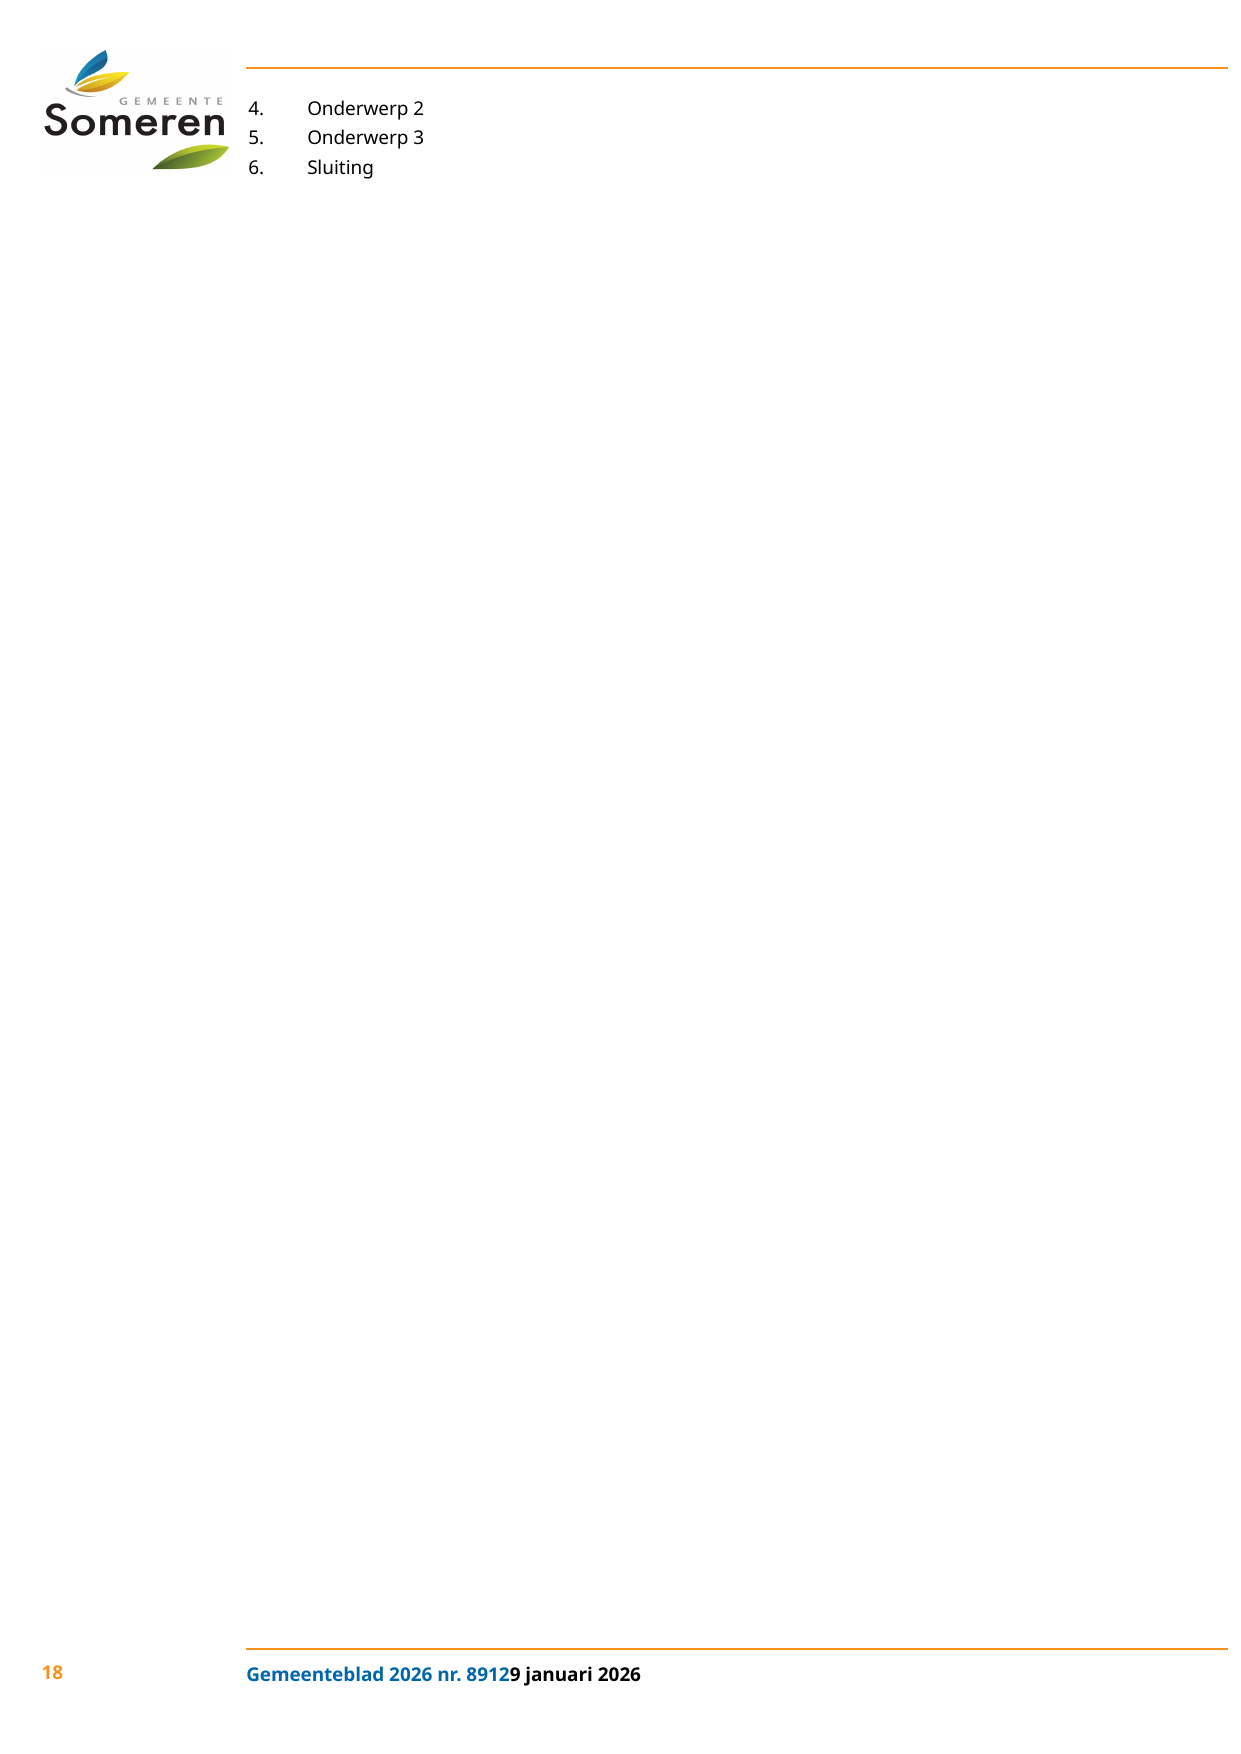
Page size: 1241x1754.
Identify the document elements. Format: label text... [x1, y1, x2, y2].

list Sluiting [248, 154, 1152, 180]
list Onderwerp 3 [248, 124, 1152, 150]
list Onderwerp 2 [248, 95, 1152, 121]
picture [41, 47, 231, 172]
